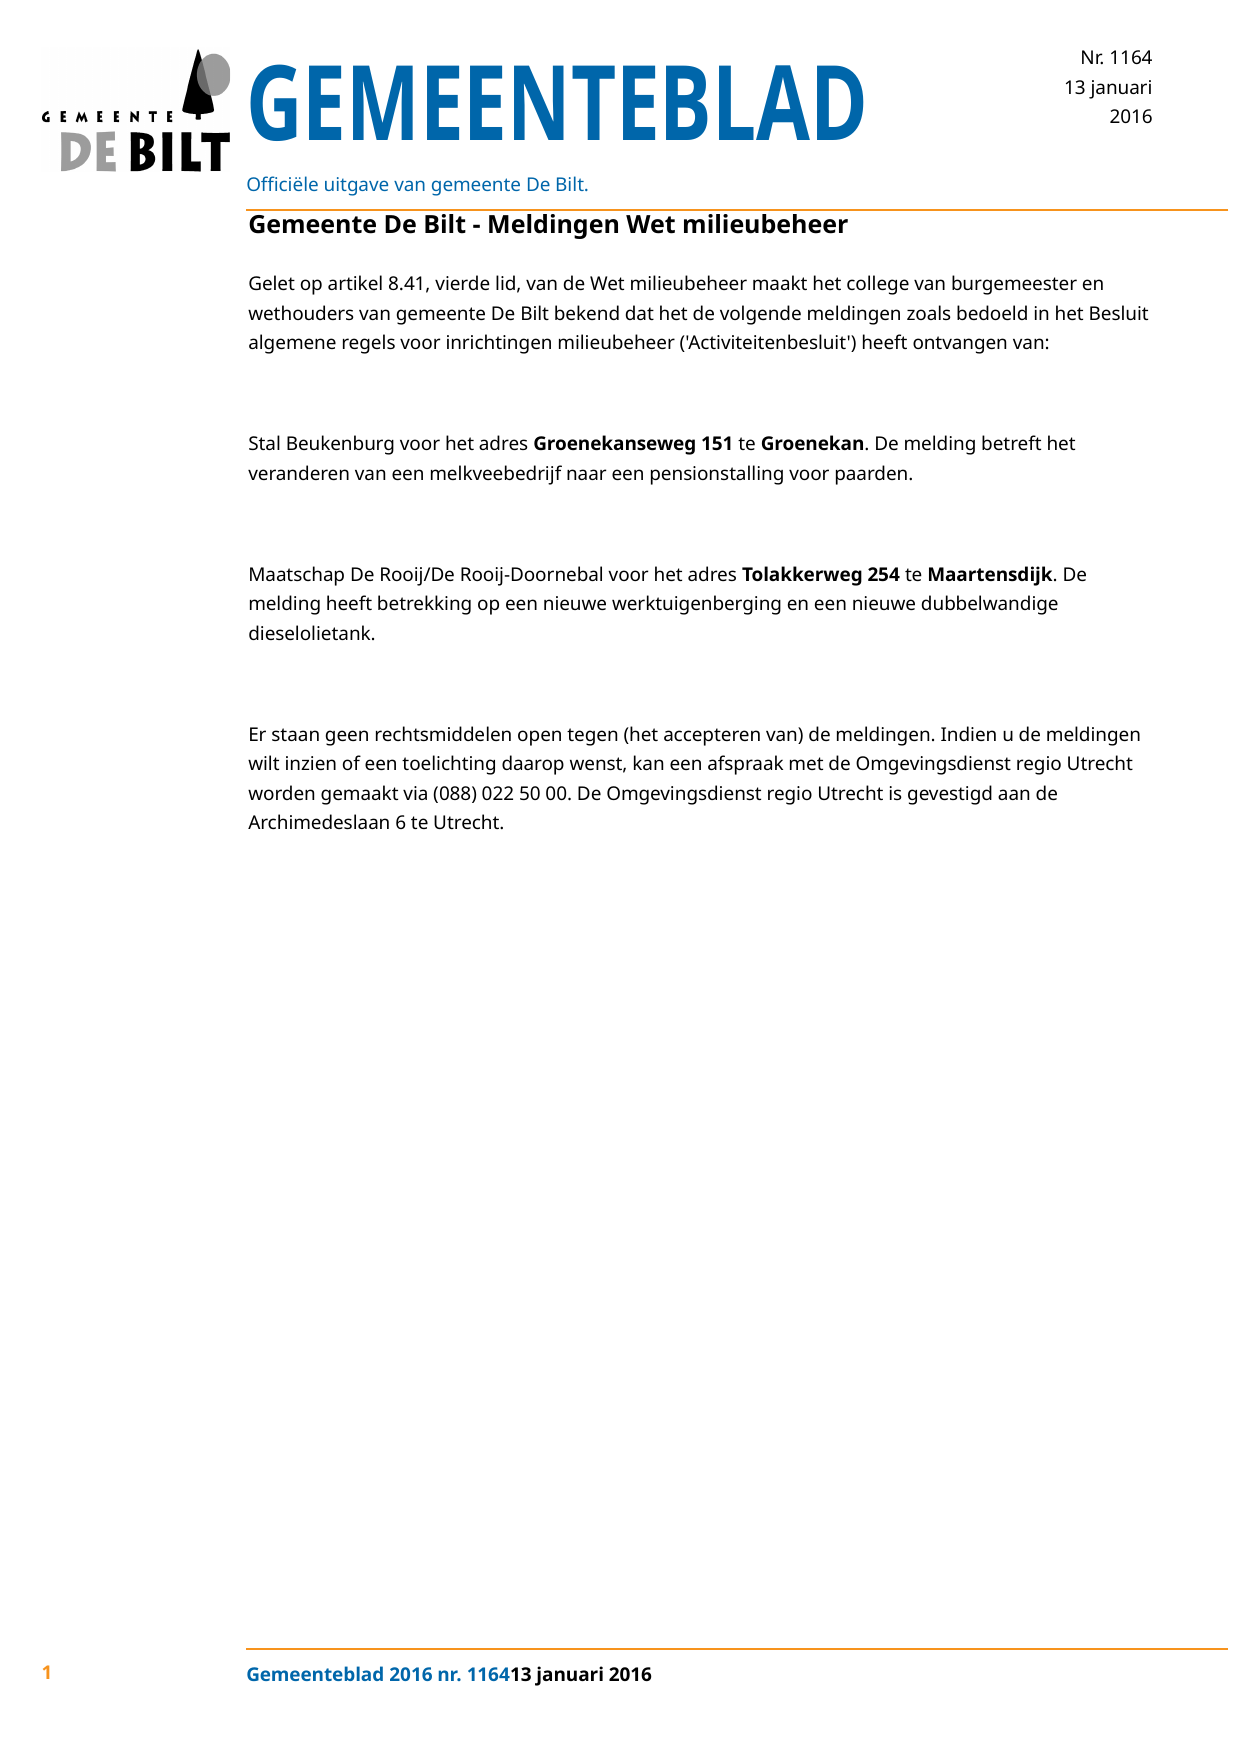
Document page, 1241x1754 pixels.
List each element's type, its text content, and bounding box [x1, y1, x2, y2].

text Maatschap De Rooij/De Rooij-Doornebal voor het adres Tolakkerweg 254 te Maartensdijk. De melding heeft betrekking op een nieuwe werktuigenberging en een nieuwe dubbelwandige dieselolietank. [248, 561, 1152, 646]
text Gemeente De Bilt - Meldingen Wet milieubeheer [248, 211, 1152, 241]
text Gelet op artikel 8.41, vierde lid, van de Wet milieubeheer maakt het college van burgemeester en wethouders van gemeente De Bilt bekend dat het de volgende meldingen zoals bedoeld in het Besluit algemene regels voor inrichtingen milieubeheer ('Activiteitenbesluit') heeft ontvangen van: [248, 270, 1152, 355]
picture [41, 47, 231, 172]
text Stal Beukenburg voor het adres Groenekanseweg 151 te Groenekan. De melding betreft het veranderen van een melkveebedrijf naar een pensionstalling voor paarden. [248, 430, 1152, 486]
text Er staan geen rechtsmiddelen open tegen (het accepteren van) de meldingen. Indien u de meldingen wilt inzien of een toelichting daarop wenst, kan een afspraak met de Omgevingsdienst regio Utrecht worden gemaakt via (088) 022 50 00. De Omgevingsdienst regio Utrecht is gevestigd aan de Archimedeslaan 6 te Utrecht. [248, 721, 1152, 835]
